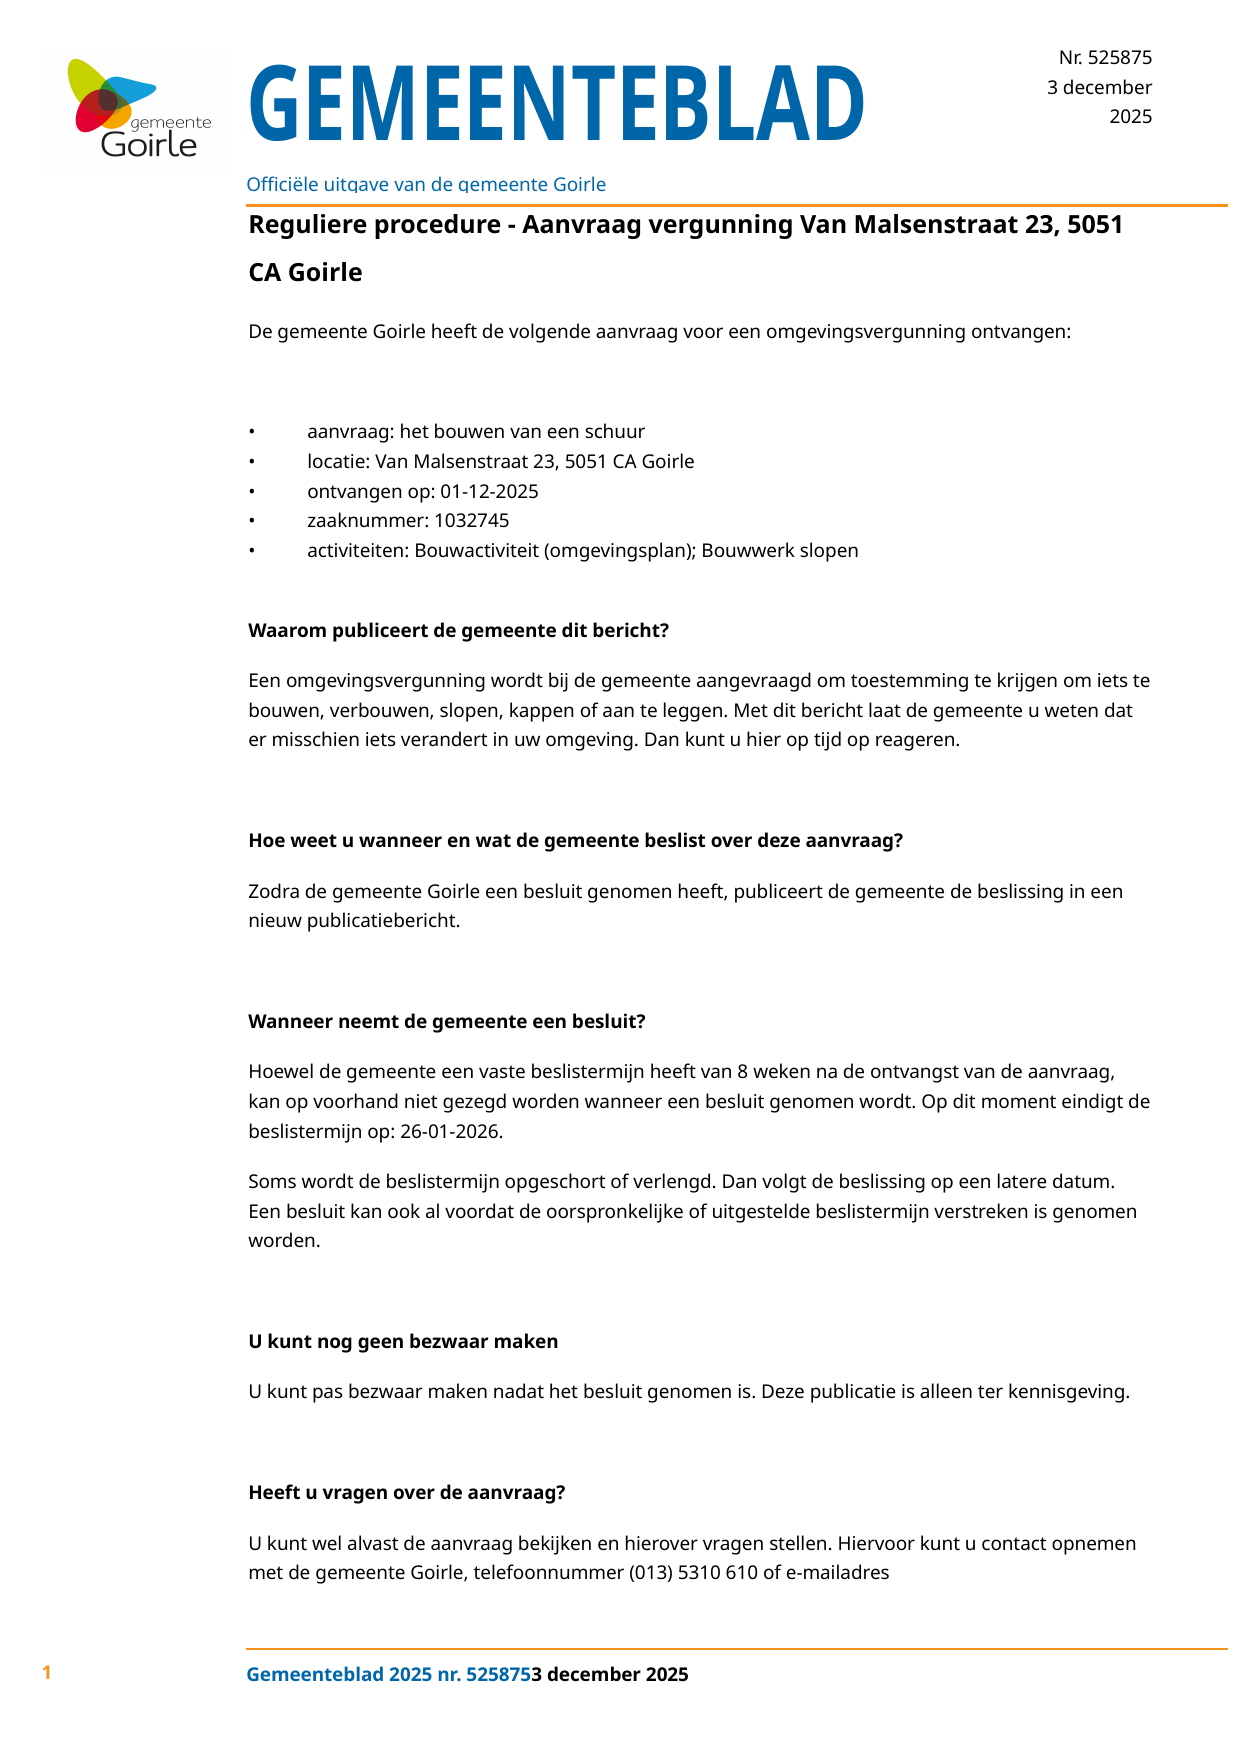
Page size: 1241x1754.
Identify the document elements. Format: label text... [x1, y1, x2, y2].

text Heeft u vragen over de aanvraag? [248, 1479, 1152, 1505]
list aanvraag: het bouwen van een schuur [248, 419, 1152, 444]
list locatie: Van Malsenstraat 23, 5051 CA Goirle [248, 448, 1152, 474]
text Een omgevingsvergunning wordt bij de gemeente aangevraagd om toestemming te krijgen om iets te bouwen, verbouwen, slopen, kappen of aan te leggen. Met dit bericht laat de gemeente u weten dat er misschien iets verandert in uw omgeving. Dan kunt u hier op tijd op reageren. [248, 667, 1152, 752]
text U kunt nog geen bezwaar maken [248, 1328, 1152, 1354]
list ontvangen op: 01-12-2025 [248, 478, 1152, 504]
list zaaknummer: 1032745 [248, 507, 1152, 533]
text Soms wordt de beslistermijn opgeschort of verlengd. Dan volgt de beslissing op een latere datum. Een besluit kan ook al voordat de oorspronkelijke of uitgestelde beslistermijn verstreken is genomen worden. [248, 1168, 1152, 1253]
text Zodra de gemeente Goirle een besluit genomen heeft, publiceert de gemeente de beslissing in een nieuw publicatiebericht. [248, 878, 1152, 933]
text Hoe weet u wanneer en wat de gemeente beslist over deze aanvraag? [248, 827, 1152, 853]
text De gemeente Goirle heeft de volgende aanvraag voor een omgevingsvergunning ontvangen: [248, 318, 1152, 344]
text Hoewel de gemeente een vaste beslistermijn heeft van 8 weken na de ontvangst van de aanvraag, kan op voorhand niet gezegd worden wanneer een besluit genomen wordt. Op dit moment eindigt de beslistermijn op: 26-01-2026. [248, 1059, 1152, 1144]
text U kunt pas bezwaar maken nadat het besluit genomen is. Deze publicatie is alleen ter kennisgeving. [248, 1379, 1152, 1404]
list activiteiten: Bouwactiviteit (omgevingsplan); Bouwwerk slopen [248, 537, 1152, 563]
text Waarom publiceert de gemeente dit bericht? [248, 617, 1152, 643]
text Reguliere procedure - Aanvraag vergunning Van Malsenstraat 23, 5051 CA Goirle [248, 207, 1152, 288]
text Wanneer neemt de gemeente een besluit? [248, 1008, 1152, 1034]
picture [41, 47, 231, 172]
text U kunt wel alvast de aanvraag bekijken en hierover vragen stellen. Hiervoor kunt u contact opnemen met de gemeente Goirle, telefoonnummer (013) 5310 610 of e-mailadres [248, 1530, 1152, 1585]
